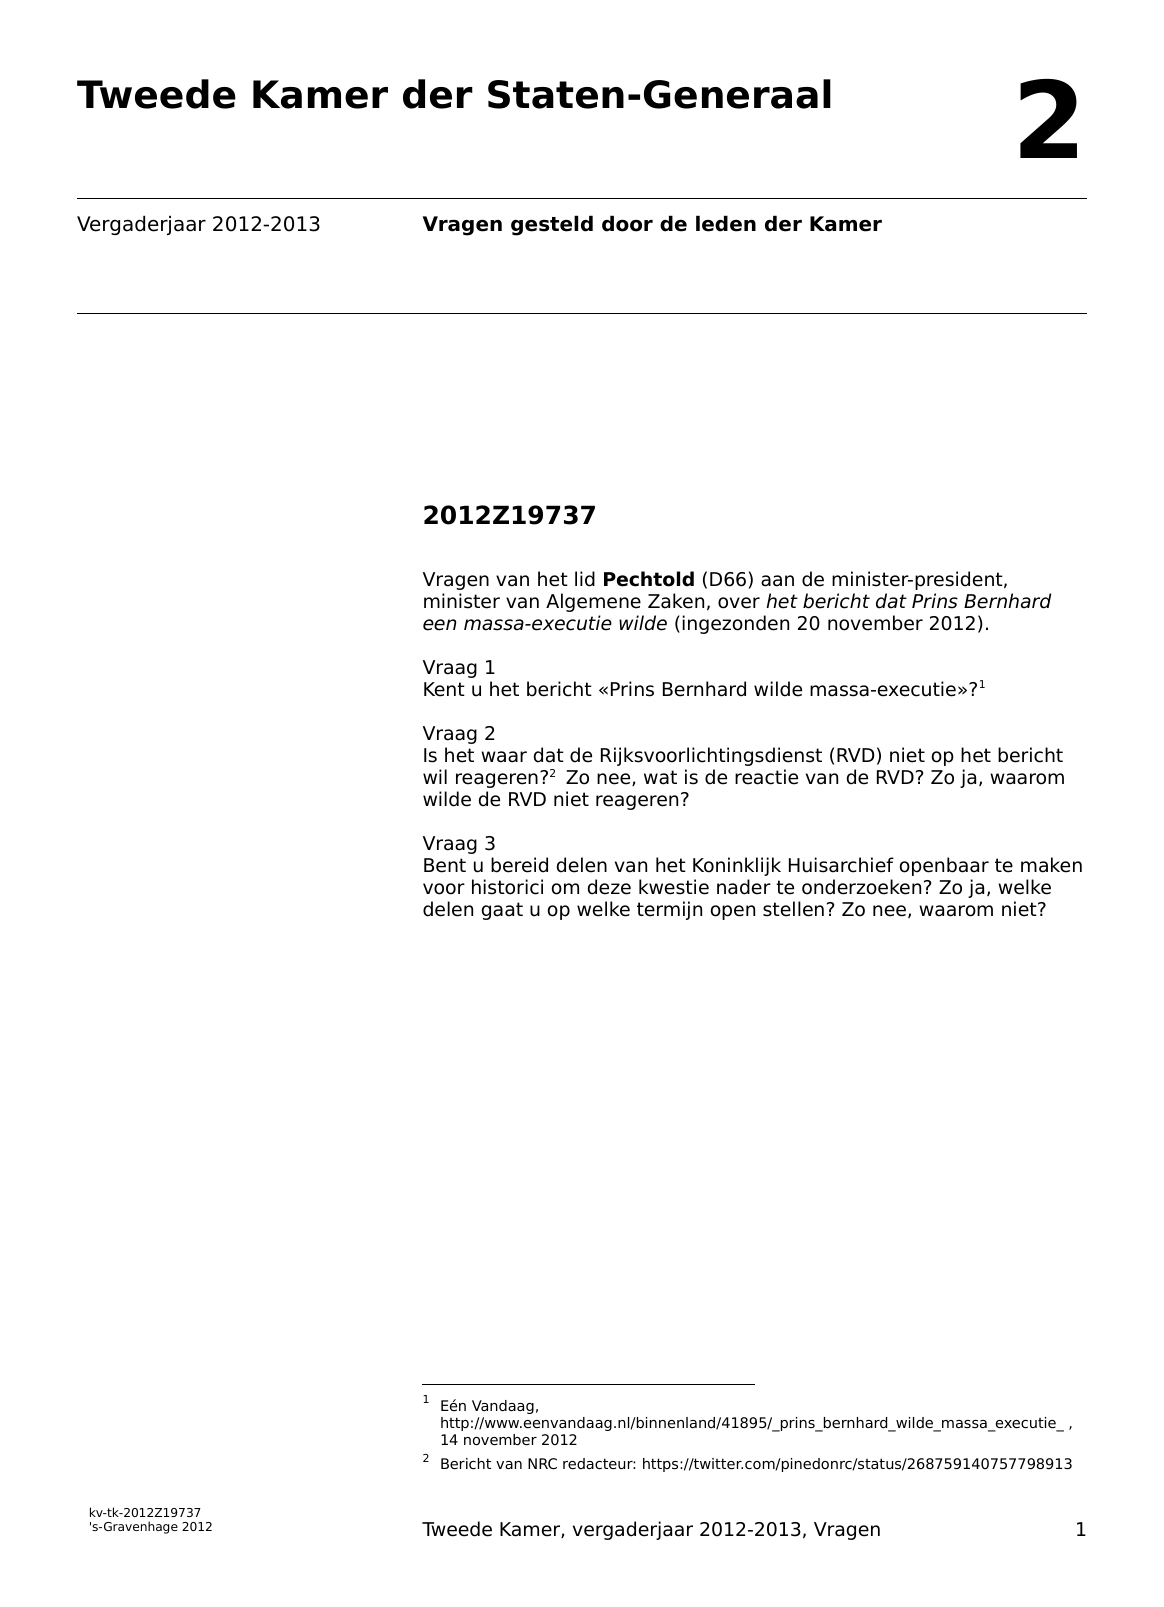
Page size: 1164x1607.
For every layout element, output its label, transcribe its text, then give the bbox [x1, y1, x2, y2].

text Vragen van het lid Pechtold (D66) aan de minister-president, minister van Algemene Zaken, over het bericht dat Prins Bernhard een massa-executie wilde (ingezonden 20 november 2012). [422, 569, 1087, 635]
table_header 2 [886, 59, 1087, 198]
text 2012Z19737 [422, 501, 1087, 531]
text Kent u het bericht «Prins Bernhard wilde massa-executie»? [422, 679, 1087, 701]
text Vraag 3 [422, 833, 1087, 855]
table_cell Vragen gesteld door de leden der Kamer [422, 199, 1087, 313]
table_cell Vergaderjaar 2012-2013 [77, 199, 422, 313]
text Vraag 2 [422, 723, 1087, 745]
text Bent u bereid delen van het Koninklijk Huisarchief openbaar te maken voor historici om deze kwestie nader te onderzoeken? Zo ja, welke delen gaat u op welke termijn open stellen? Zo nee, waarom niet? [422, 855, 1087, 921]
text Vraag 1 [422, 657, 1087, 679]
text 's-Gravenhage 2012 [88, 1520, 323, 1534]
text Eén Vandaag, http://www.eenvandaag.nl/binnenland/41895/_prins_bernhard_wilde_massa_executie_ , 14 november 2012 [422, 1393, 1087, 1449]
table_header Tweede Kamer der Staten-Generaal [77, 59, 886, 198]
text kv-tk-2012Z19737 [88, 1506, 323, 1520]
text Bericht van NRC redacteur: https://twitter.com/pinedonrc/status/268759140757798913 [422, 1452, 1087, 1474]
text Is het waar dat de Rijksvoorlichtingsdienst (RVD) niet op het bericht wil reageren? Zo nee, wat is de reactie van de RVD? Zo ja, waarom wilde de RVD niet reageren? [422, 745, 1087, 811]
